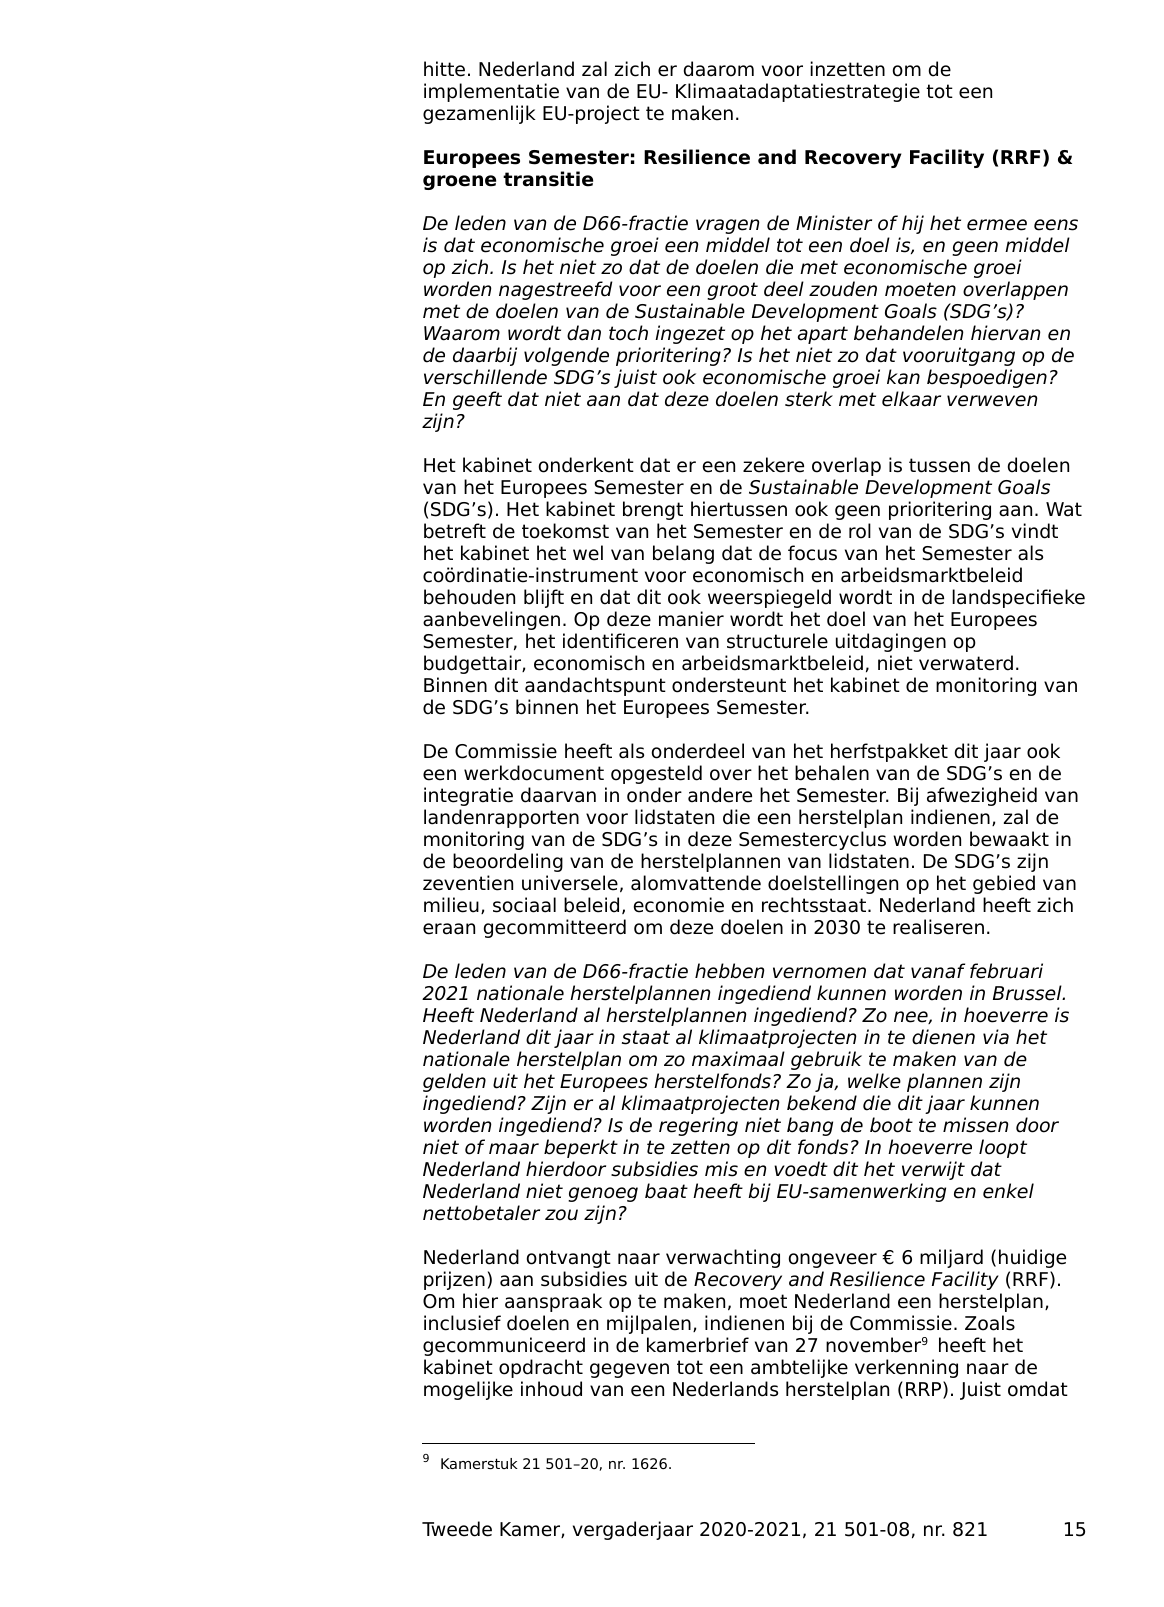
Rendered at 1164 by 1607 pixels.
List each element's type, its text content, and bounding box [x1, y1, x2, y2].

text De Commissie heeft als onderdeel van het herfstpakket dit jaar ook een werkdocument opgesteld over het behalen van de SDG’s en de integratie daarvan in onder andere het Semester. Bij afwezigheid van landenrapporten voor lidstaten die een herstelplan indienen, zal de monitoring van de SDG’s in deze Semestercyclus worden bewaakt in de beoordeling van de herstelplannen van lidstaten. De SDG’s zijn zeventien universele, alomvattende doelstellingen op het gebied van milieu, sociaal beleid, economie en rechtsstaat. Nederland heeft zich eraan gecommitteerd om deze doelen in 2030 te realiseren. [422, 741, 1087, 939]
text Nederland ontvangt naar verwachting ongeveer € 6 miljard (huidige prijzen) aan subsidies uit de Recovery and Resilience Facility (RRF). Om hier aanspraak op te maken, moet Nederland een herstelplan, inclusief doelen en mijlpalen, indienen bij de Commissie. Zoals gecommuniceerd in de kamerbrief van 27 november heeft het kabinet opdracht gegeven tot een ambtelijke verkenning naar de mogelijke inhoud van een Nederlands herstelplan (RRP). Juist omdat [422, 1247, 1087, 1401]
text Kamerstuk 21 501–20, nr. 1626. [422, 1452, 1087, 1474]
text hitte. Nederland zal zich er daarom voor inzetten om de implementatie van de EU- Klimaatadaptatiestrategie tot een gezamenlijk EU-project te maken. [422, 59, 1087, 125]
text Het kabinet onderkent dat er een zekere overlap is tussen de doelen van het Europees Semester en de Sustainable Development Goals (SDG’s). Het kabinet brengt hiertussen ook geen prioritering aan. Wat betreft de toekomst van het Semester en de rol van de SDG’s vindt het kabinet het wel van belang dat de focus van het Semester als coördinatie-instrument voor economisch en arbeidsmarktbeleid behouden blijft en dat dit ook weerspiegeld wordt in de landspecifieke aanbevelingen. Op deze manier wordt het doel van het Europees Semester, het identificeren van structurele uitdagingen op budgettair, economisch en arbeidsmarktbeleid, niet verwaterd. Binnen dit aandachtspunt ondersteunt het kabinet de monitoring van de SDG’s binnen het Europees Semester. [422, 455, 1087, 719]
text De leden van de D66-fractie hebben vernomen dat vanaf februari 2021 nationale herstelplannen ingediend kunnen worden in Brussel. Heeft Nederland al herstelplannen ingediend? Zo nee, in hoeverre is Nederland dit jaar in staat al klimaatprojecten in te dienen via het nationale herstelplan om zo maximaal gebruik te maken van de gelden uit het Europees herstelfonds? Zo ja, welke plannen zijn ingediend? Zijn er al klimaatprojecten bekend die dit jaar kunnen worden ingediend? Is de regering niet bang de boot te missen door niet of maar beperkt in te zetten op dit fonds? In hoeverre loopt Nederland hierdoor subsidies mis en voedt dit het verwijt dat Nederland niet genoeg baat heeft bij EU-samenwerking en enkel nettobetaler zou zijn? [422, 961, 1087, 1225]
text De leden van de D66-fractie vragen de Minister of hij het ermee eens is dat economische groei een middel tot een doel is, en geen middel op zich. Is het niet zo dat de doelen die met economische groei worden nagestreefd voor een groot deel zouden moeten overlappen met de doelen van de Sustainable Development Goals (SDG’s)? Waarom wordt dan toch ingezet op het apart behandelen hiervan en de daarbij volgende prioritering? Is het niet zo dat vooruitgang op de verschillende SDG’s juist ook economische groei kan bespoedigen? En geeft dat niet aan dat deze doelen sterk met elkaar verweven zijn? [422, 213, 1087, 433]
subtitle Europees Semester: Resilience and Recovery Facility (RRF) & groene transitie [422, 147, 1087, 191]
